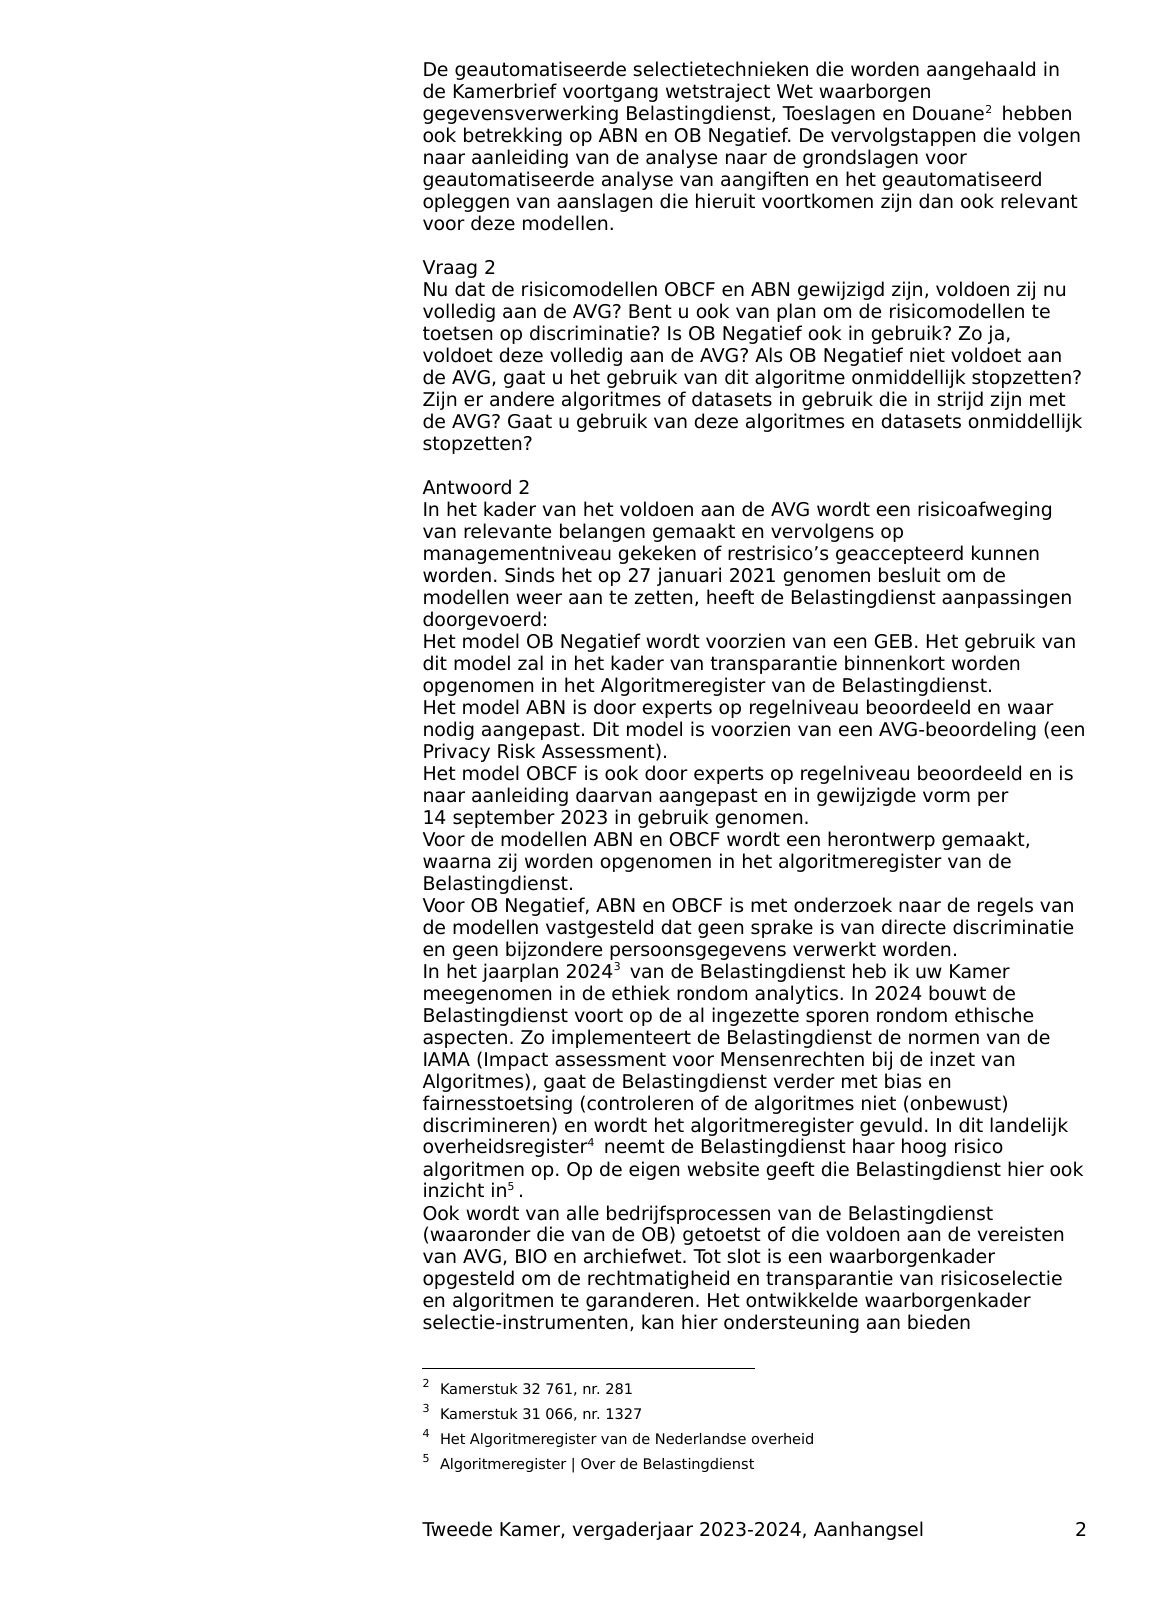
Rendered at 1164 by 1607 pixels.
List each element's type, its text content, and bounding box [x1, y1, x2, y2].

text Het model OBCF is ook door experts op regelniveau beoordeeld en is naar aanleiding daarvan aangepast en in gewijzigde vorm per 14 september 2023 in gebruik genomen. [422, 763, 1087, 829]
text Voor OB Negatief, ABN en OBCF is met onderzoek naar de regels van de modellen vastgesteld dat geen sprake is van directe discriminatie en geen bijzondere persoonsgegevens verwerkt worden. [422, 895, 1087, 961]
text De geautomatiseerde selectietechnieken die worden aangehaald in de Kamerbrief voortgang wetstraject Wet waarborgen gegevensverwerking Belastingdienst, Toeslagen en Douane hebben ook betrekking op ABN en OB Negatief. De vervolgstappen die volgen naar aanleiding van de analyse naar de grondslagen voor geautomatiseerde analyse van aangiften en het geautomatiseerd opleggen van aanslagen die hieruit voortkomen zijn dan ook relevant voor deze modellen. [422, 59, 1087, 235]
text Het model ABN is door experts op regelniveau beoordeeld en waar nodig aangepast. Dit model is voorzien van een AVG-beoordeling (een Privacy Risk Assessment). [422, 697, 1087, 763]
text Kamerstuk 32 761, nr. 281 [422, 1377, 1087, 1399]
text Nu dat de risicomodellen OBCF en ABN gewijzigd zijn, voldoen zij nu volledig aan de AVG? Bent u ook van plan om de risicomodellen te toetsen op discriminatie? Is OB Negatief ook in gebruik? Zo ja, voldoet deze volledig aan de AVG? Als OB Negatief niet voldoet aan de AVG, gaat u het gebruik van dit algoritme onmiddellijk stopzetten? Zijn er andere algoritmes of datasets in gebruik die in strijd zijn met de AVG? Gaat u gebruik van deze algoritmes en datasets onmiddellijk stopzetten? [422, 279, 1087, 455]
text Voor de modellen ABN en OBCF wordt een herontwerp gemaakt, waarna zij worden opgenomen in het algoritmeregister van de Belastingdienst. [422, 829, 1087, 895]
text Ook wordt van alle bedrijfsprocessen van de Belastingdienst (waaronder die van de OB) getoetst of die voldoen aan de vereisten van AVG, BIO en archiefwet. Tot slot is een waarborgenkader opgesteld om de rechtmatigheid en transparantie van risicoselectie en algoritmen te garanderen. Het ontwikkelde waarborgenkader selectie-instrumenten, kan hier ondersteuning aan bieden [422, 1202, 1087, 1334]
text In het kader van het voldoen aan de AVG wordt een risicoafweging van relevante belangen gemaakt en vervolgens op managementniveau gekeken of restrisico’s geaccepteerd kunnen worden. Sinds het op 27 januari 2021 genomen besluit om de modellen weer aan te zetten, heeft de Belastingdienst aanpassingen doorgevoerd: [422, 499, 1087, 631]
text Vraag 2 [422, 257, 1087, 279]
text In het jaarplan 2024 van de Belastingdienst heb ik uw Kamer meegenomen in de ethiek rondom analytics. In 2024 bouwt de Belastingdienst voort op de al ingezette sporen rondom ethische aspecten. Zo implementeert de Belastingdienst de normen van de IAMA (Impact assessment voor Mensenrechten bij de inzet van Algoritmes), gaat de Belastingdienst verder met bias en fairnesstoetsing (controleren of de algoritmes niet (onbewust) discrimineren) en wordt het algoritmeregister gevuld. In dit landelijk overheidsregister neemt de Belastingdienst haar hoog risico algoritmen op. Op de eigen website geeft die Belastingdienst hier ook inzicht in. [422, 961, 1087, 1202]
text Het Algoritmeregister van de Nederlandse overheid [422, 1427, 1087, 1449]
text Kamerstuk 31 066, nr. 1327 [422, 1402, 1087, 1424]
text Antwoord 2 [422, 477, 1087, 499]
text Algoritmeregister | Over de Belastingdienst [422, 1452, 1087, 1474]
text Het model OB Negatief wordt voorzien van een GEB. Het gebruik van dit model zal in het kader van transparantie binnenkort worden opgenomen in het Algoritmeregister van de Belastingdienst. [422, 631, 1087, 697]
